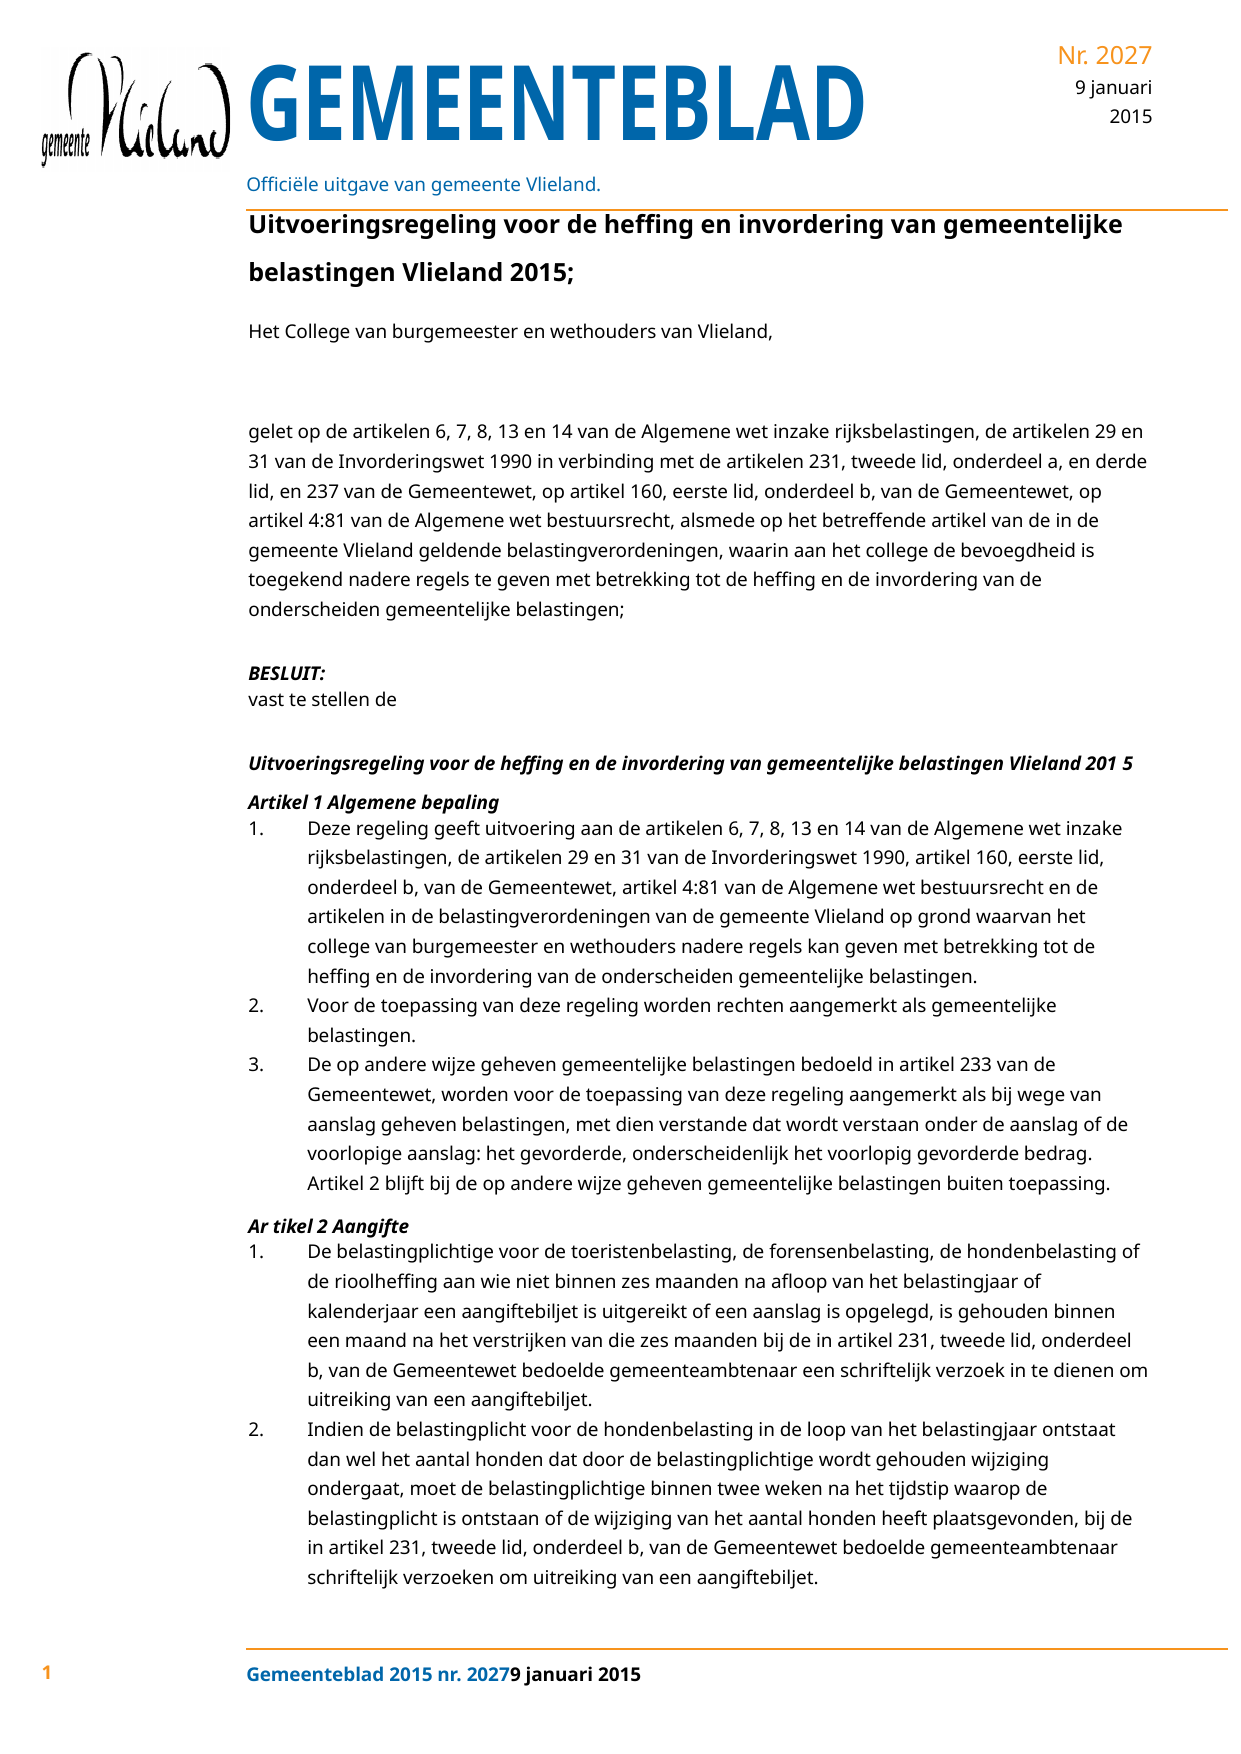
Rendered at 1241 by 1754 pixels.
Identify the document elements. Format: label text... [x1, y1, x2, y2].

text Ar tikel 2 Aangifte [248, 1213, 1152, 1239]
list De belastingplichtige voor de toeristenbelasting, de forensenbelasting, de hondenbelasting of de rioolheffing aan wie niet binnen zes maanden na afloop van het belastingjaar of kalenderjaar een aangiftebiljet is uitgereikt of een aanslag is opgelegd, is gehouden binnen een maand na het verstrijken van die zes maanden bij de in artikel 231, tweede lid, onderdeel b, van de Gemeentewet bedoelde gemeenteambtenaar een schriftelijk verzoek in te dienen om uitreiking van een aangiftebiljet. [248, 1239, 1152, 1412]
list Indien de belastingplicht voor de hondenbelasting in de loop van het belastingjaar ontstaat dan wel het aantal honden dat door de belastingplichtige wordt gehouden wijziging ondergaat, moet de belastingplichtige binnen twee weken na het tijdstip waarop de belastingplicht is ontstaan of de wijziging van het aantal honden heeft plaatsgevonden, bij de in artikel 231, tweede lid, onderdeel b, van de Gemeentewet bedoelde gemeenteambtenaar schriftelijk verzoeken om uitreiking van een aangiftebiljet. [248, 1416, 1152, 1590]
text vast te stellen de [248, 686, 1152, 712]
list De op andere wijze geheven gemeentelijke belastingen bedoeld in artikel 233 van de Gemeentewet, worden voor de toepassing van deze regeling aangemerkt als bij wege van aanslag geheven belastingen, met dien verstande dat wordt verstaan onder de aanslag of de voorlopige aanslag: het gevorderde, onderscheidenlijk het voorlopig gevorderde bedrag. Artikel 2 blijft bij de op andere wijze geheven gemeentelijke belastingen buiten toepassing. [248, 1052, 1152, 1196]
text BESLUIT: [248, 660, 1152, 686]
text Het College van burgemeester en wethouders van Vlieland, [248, 318, 1152, 344]
list Deze regeling geeft uitvoering aan de artikelen 6, 7, 8, 13 en 14 van de Algemene wet inzake rijksbelastingen, de artikelen 29 en 31 van de Invorderingswet 1990, artikel 160, eerste lid, onderdeel b, van de Gemeentewet, artikel 4:81 van de Algemene wet bestuursrecht en de artikelen in de belastingverordeningen van de gemeente Vlieland op grond waarvan het college van burgemeester en wethouders nadere regels kan geven met betrekking tot de heffing en de invordering van de onderscheiden gemeentelijke belastingen. [248, 815, 1152, 988]
picture [41, 47, 231, 172]
text Artikel 1 Algemene bepaling [248, 789, 1152, 815]
text gelet op de artikelen 6, 7, 8, 13 en 14 van de Algemene wet inzake rijksbelastingen, de artikelen 29 en 31 van de Invorderingswet 1990 in verbinding met de artikelen 231, tweede lid, onderdeel a, en derde lid, en 237 van de Gemeentewet, op artikel 160, eerste lid, onderdeel b, van de Gemeentewet, op artikel 4:81 van de Algemene wet bestuursrecht, alsmede op het betreffende artikel van de in de gemeente Vlieland geldende belastingverordeningen, waarin aan het college de bevoegdheid is toegekend nadere regels te geven met betrekking tot de heffing en de invordering van de onderscheiden gemeentelijke belastingen; [248, 419, 1152, 622]
text Uitvoeringsregeling voor de heffing en de invordering van gemeentelijke belastingen Vlieland 201 5 [248, 750, 1152, 776]
list Voor de toepassing van deze regeling worden rechten aangemerkt als gemeentelijke belastingen. [248, 992, 1152, 1048]
text Uitvoeringsregeling voor de heffing en invordering van gemeentelijke belastingen Vlieland 2015; [248, 211, 1152, 288]
